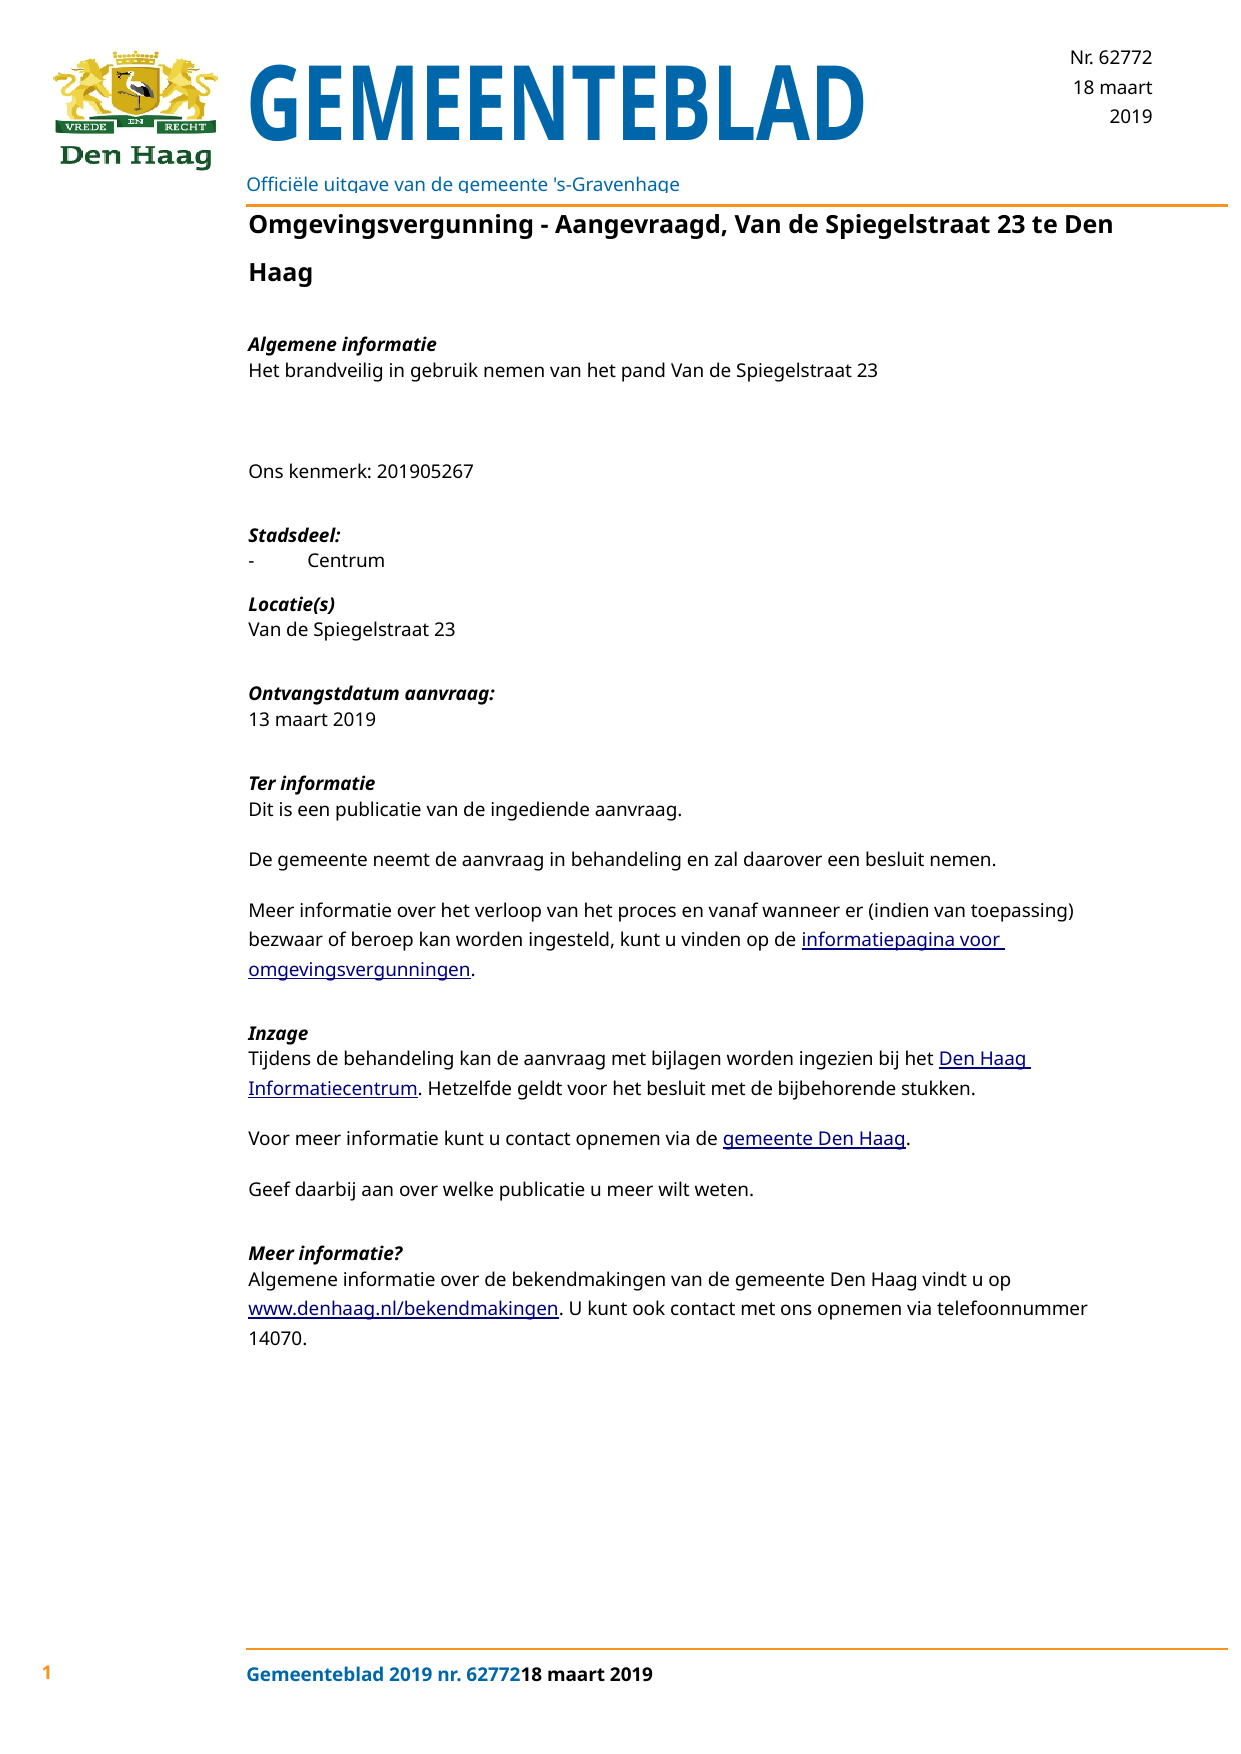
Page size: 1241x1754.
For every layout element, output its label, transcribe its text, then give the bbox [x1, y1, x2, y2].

text Dit is een publicatie van de ingediende aanvraag. [248, 796, 1152, 822]
text Meer informatie? [248, 1240, 1152, 1266]
text Inzage [248, 1020, 1152, 1046]
text Van de Spiegelstraat 23 [248, 617, 1152, 642]
text Stadsdeel: [248, 522, 1152, 548]
text Ontvangstdatum aanvraag: [248, 681, 1152, 706]
text Omgevingsvergunning - Aangevraagd, Van de Spiegelstraat 23 te Den Haag [248, 207, 1152, 288]
text Tijdens de behandeling kan de aanvraag met bijlagen worden ingezien bij het Den Haag Informatiecentrum. Hetzelfde geldt voor het besluit met de bijbehorende stukken. [248, 1046, 1152, 1101]
text Meer informatie over het verloop van het proces en vanaf wanneer er (indien van toepassing) bezwaar of beroep kan worden ingesteld, kunt u vinden op de informatiepagina voor omgevingsvergunningen. [248, 897, 1152, 982]
text Algemene informatie [248, 331, 1152, 357]
text Ons kenmerk: 201905267 [248, 458, 1152, 484]
picture [41, 47, 231, 172]
list Centrum [248, 548, 1152, 573]
text Locatie(s) [248, 591, 1152, 617]
text Algemene informatie over de bekendmakingen van de gemeente Den Haag vindt u op www.denhaag.nl/bekendmakingen. U kunt ook contact met ons opnemen via telefoonnummer 14070. [248, 1266, 1152, 1351]
text Ter informatie [248, 770, 1152, 796]
text 13 maart 2019 [248, 706, 1152, 732]
text De gemeente neemt de aanvraag in behandeling en zal daarover een besluit nemen. [248, 846, 1152, 872]
text Het brandveilig in gebruik nemen van het pand Van de Spiegelstraat 23 [248, 357, 1152, 383]
text Voor meer informatie kunt u contact opnemen via de gemeente Den Haag. [248, 1126, 1152, 1151]
text Geef daarbij aan over welke publicatie u meer wilt weten. [248, 1176, 1152, 1202]
